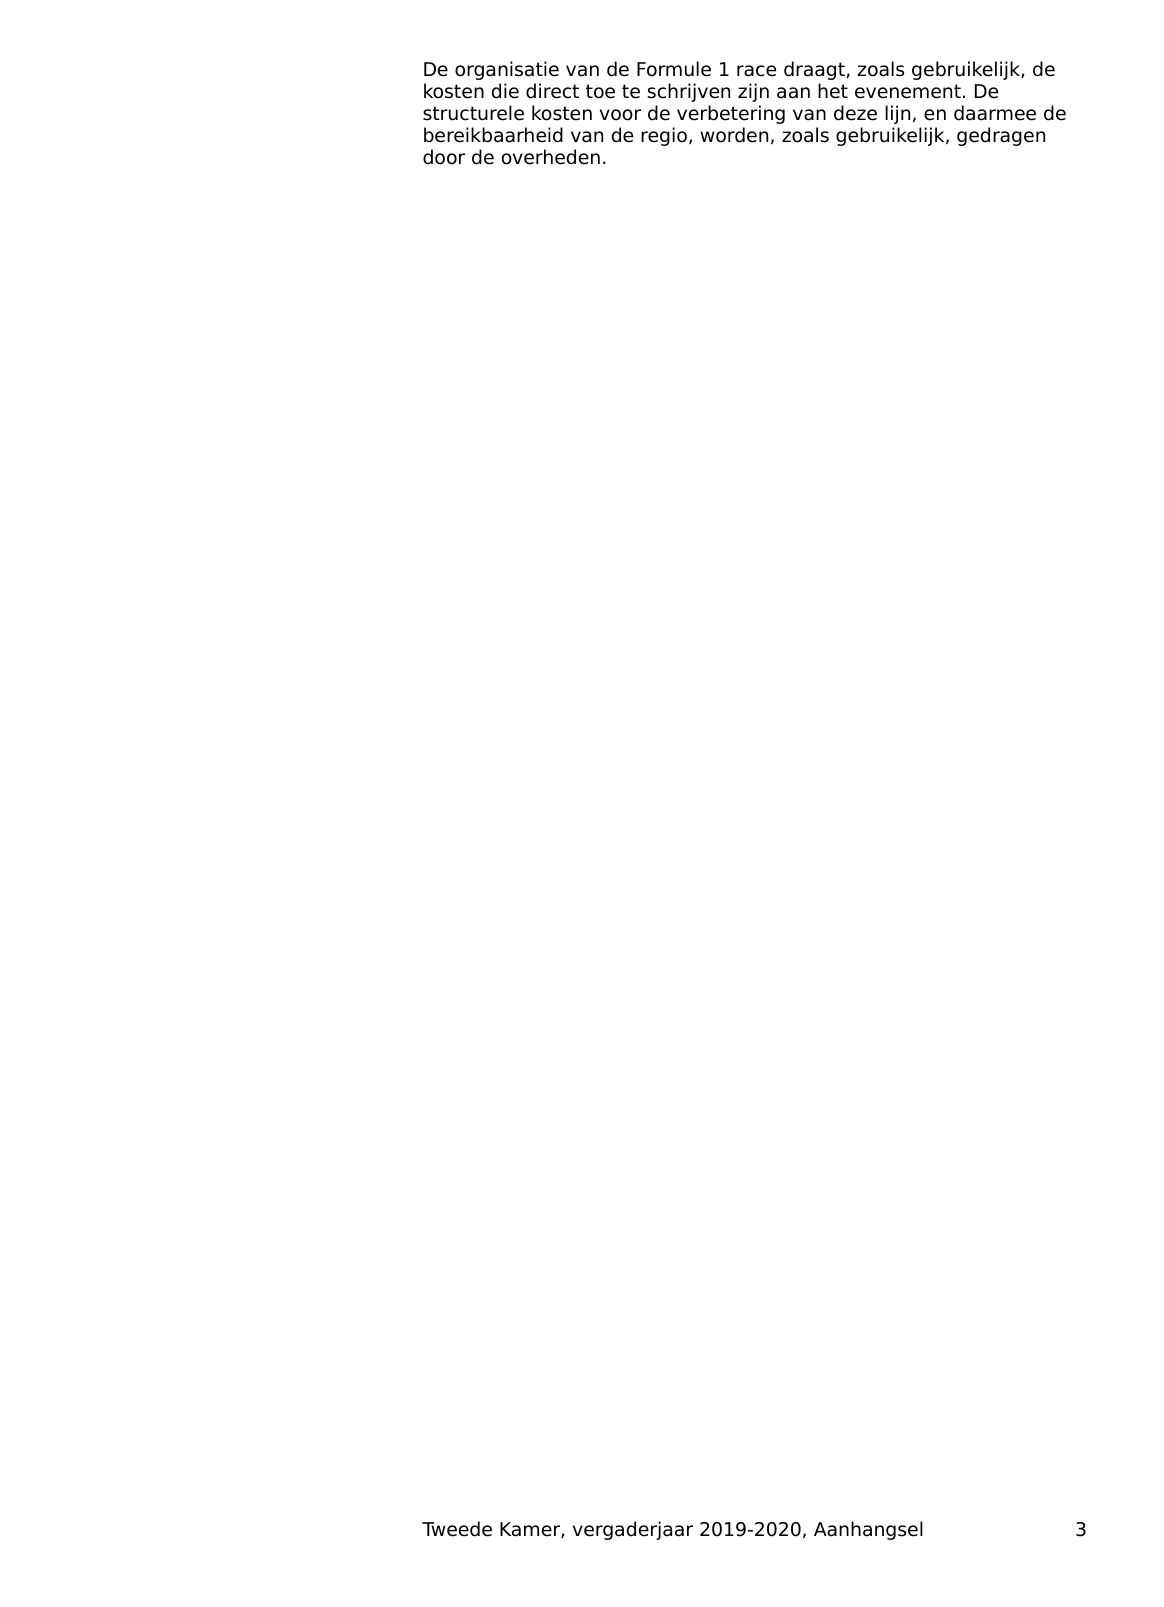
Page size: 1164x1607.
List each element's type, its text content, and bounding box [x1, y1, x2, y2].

text De organisatie van de Formule 1 race draagt, zoals gebruikelijk, de kosten die direct toe te schrijven zijn aan het evenement. De structurele kosten voor de verbetering van deze lijn, en daarmee de bereikbaarheid van de regio, worden, zoals gebruikelijk, gedragen door de overheden. [422, 59, 1087, 169]
